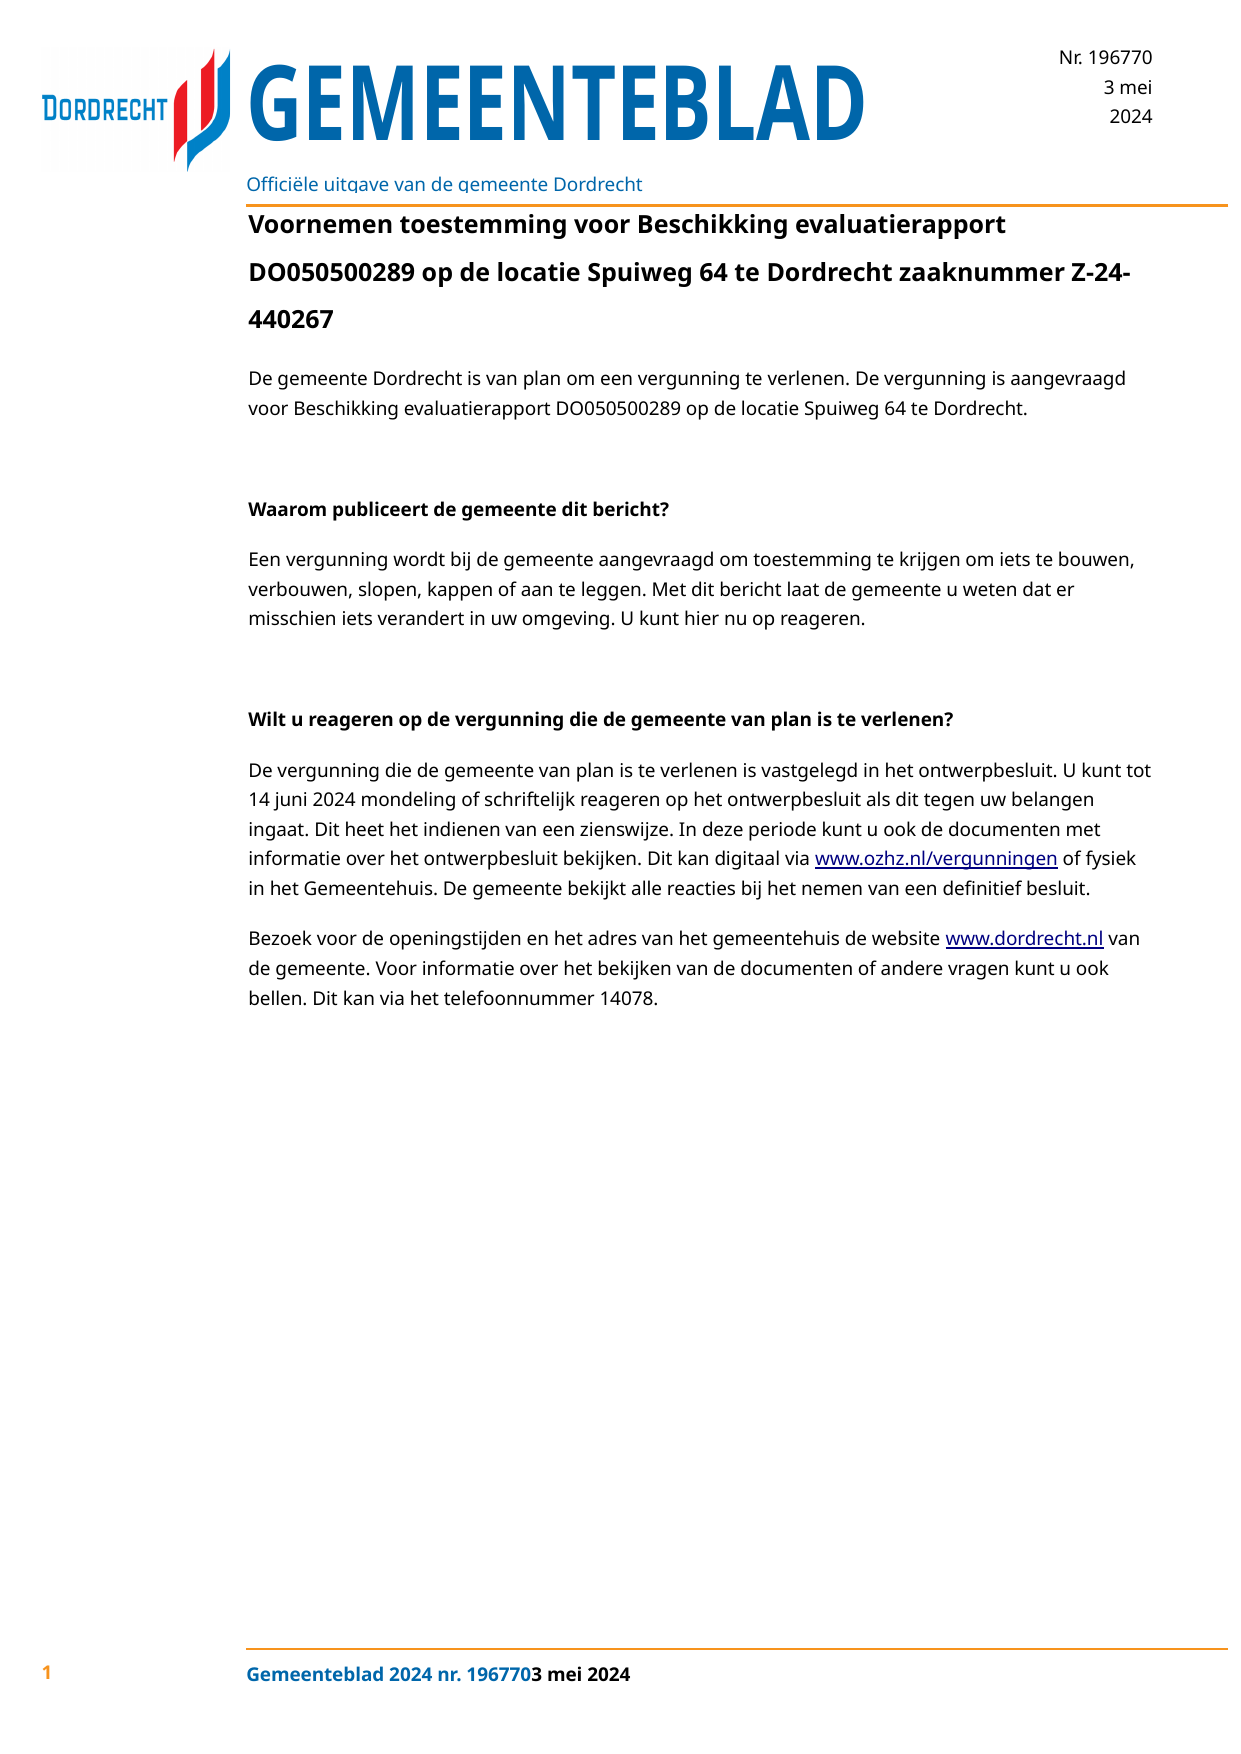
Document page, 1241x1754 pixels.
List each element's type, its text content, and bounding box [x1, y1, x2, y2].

picture [41, 47, 231, 172]
text Bezoek voor de openingstijden en het adres van het gemeentehuis de website www.dordrecht.nl van de gemeente. Voor informatie over het bekijken van de documenten of andere vragen kunt u ook bellen. Dit kan via het telefoonnummer 14078. [248, 926, 1152, 1010]
text De vergunning die de gemeente van plan is te verlenen is vastgelegd in het ontwerpbesluit. U kunt tot 14 juni 2024 mondeling of schriftelijk reageren op het ontwerpbesluit als dit tegen uw belangen ingaat. Dit heet het indienen van een zienswijze. In deze periode kunt u ook de documenten met informatie over het ontwerpbesluit bekijken. Dit kan digitaal via www.ozhz.nl/vergunningen of fysiek in het Gemeentehuis. De gemeente bekijkt alle reacties bij het nemen van een definitief besluit. [248, 757, 1152, 901]
text Waarom publiceert de gemeente dit bericht? [248, 496, 1152, 522]
text De gemeente Dordrecht is van plan om een vergunning te verlenen. De vergunning is aangevraagd voor Beschikking evaluatierapport DO050500289 op de locatie Spuiweg 64 te Dordrecht. [248, 366, 1152, 421]
text Wilt u reageren op de vergunning die de gemeente van plan is te verlenen? [248, 706, 1152, 732]
text Voornemen toestemming voor Beschikking evaluatierapport DO050500289 op de locatie Spuiweg 64 te Dordrecht zaaknummer Z-24-440267 [248, 207, 1152, 336]
text Een vergunning wordt bij de gemeente aangevraagd om toestemming te krijgen om iets te bouwen, verbouwen, slopen, kappen of aan te leggen. Met dit bericht laat de gemeente u weten dat er misschien iets verandert in uw omgeving. U kunt hier nu op reageren. [248, 546, 1152, 631]
